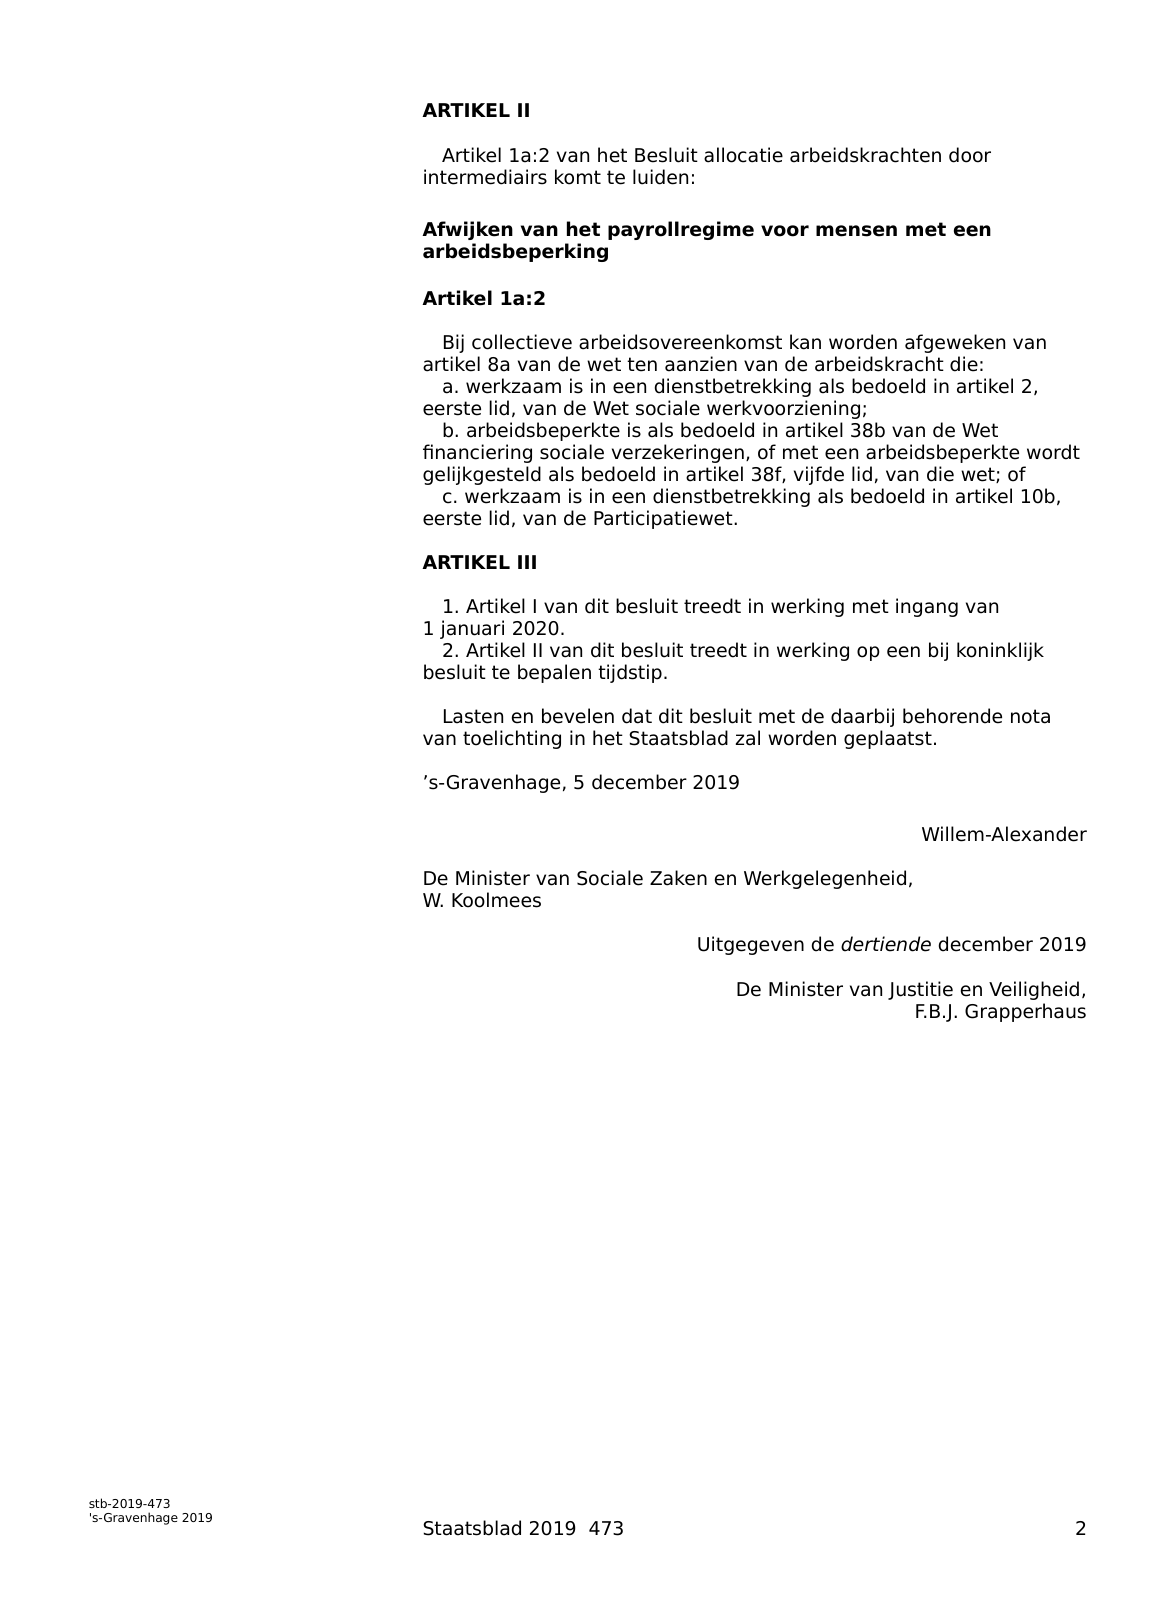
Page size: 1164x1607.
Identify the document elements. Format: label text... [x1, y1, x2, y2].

text Artikel 1a:2 van het Besluit allocatie arbeidskrachten door intermediairs komt te luiden: [422, 144, 1087, 188]
text De Minister van Justitie en Veiligheid, F.B.J. Grapperhaus [422, 978, 1087, 1022]
subtitle ARTIKEL III [422, 552, 1087, 574]
text 's-Gravenhage 2019 [88, 1511, 323, 1525]
subtitle Afwijken van het payrollregime voor mensen met een arbeidsbeperking [422, 218, 1087, 262]
text a. werkzaam is in een dienstbetrekking als bedoeld in artikel 2, eerste lid, van de Wet sociale werkvoorziening; [422, 376, 1087, 419]
text Willem-Alexander [422, 824, 1087, 846]
text De Minister van Sociale Zaken en Werkgelegenheid, W. Koolmees [422, 868, 1087, 912]
text stb-2019-473 [88, 1497, 323, 1511]
text b. arbeidsbeperkte is als bedoeld in artikel 38b van de Wet financiering sociale verzekeringen, of met een arbeidsbeperkte wordt gelijkgesteld als bedoeld in artikel 38f, vijfde lid, van die wet; of [422, 419, 1087, 486]
subtitle Artikel 1a:2 [422, 287, 1087, 309]
text Bij collectieve arbeidsovereenkomst kan worden afgeweken van artikel 8a van de wet ten aanzien van de arbeidskracht die: [422, 332, 1087, 376]
text Lasten en bevelen dat dit besluit met de daarbij behorende nota van toelichting in het Staatsblad zal worden geplaatst. [422, 706, 1087, 750]
subtitle ARTIKEL II [422, 100, 1087, 122]
text 1. Artikel I van dit besluit treedt in werking met ingang van 1 januari 2020. [422, 596, 1087, 640]
text Uitgegeven de dertiende december 2019 [422, 934, 1087, 956]
text ’s-Gravenhage, 5 december 2019 [422, 772, 1087, 794]
text c. werkzaam is in een dienstbetrekking als bedoeld in artikel 10b, eerste lid, van de Participatiewet. [422, 486, 1087, 529]
text 2. Artikel II van dit besluit treedt in werking op een bij koninklijk besluit te bepalen tijdstip. [422, 640, 1087, 684]
